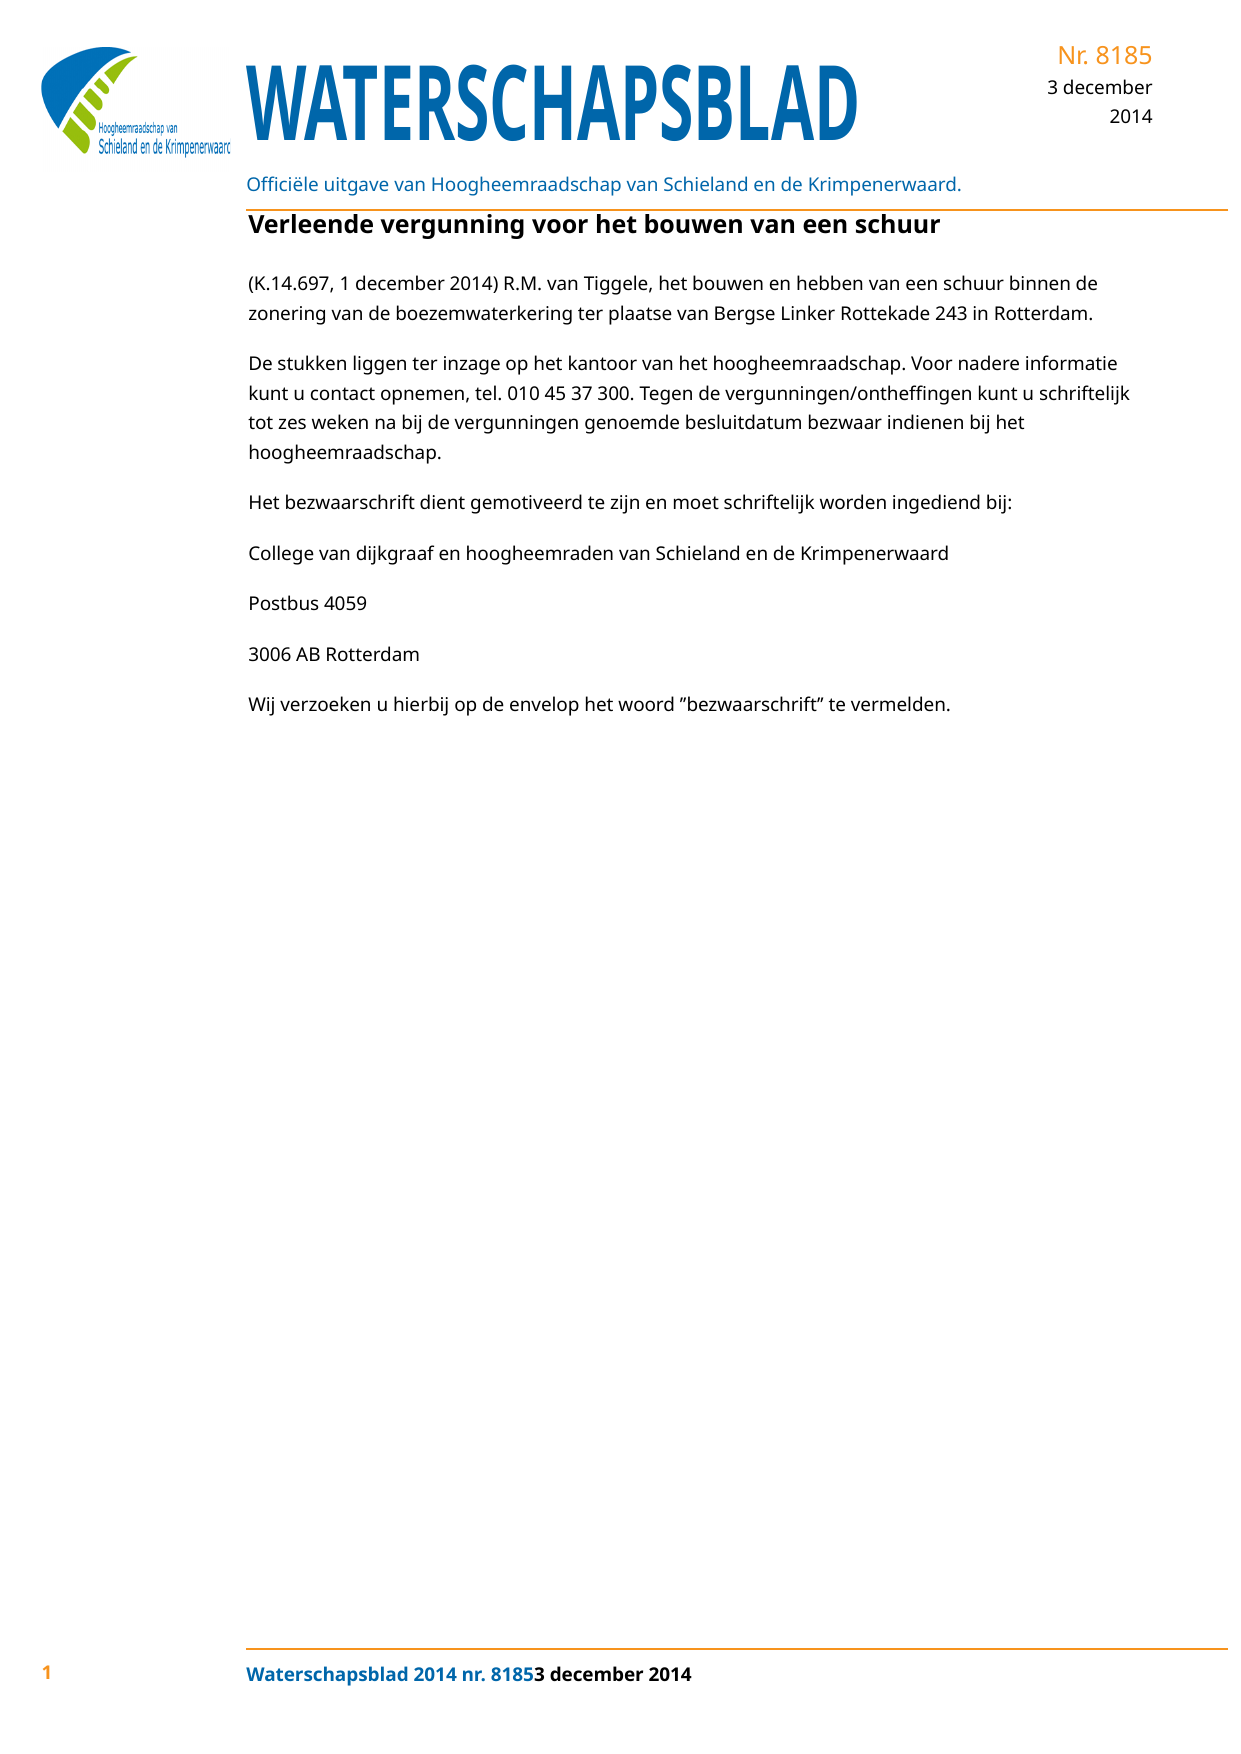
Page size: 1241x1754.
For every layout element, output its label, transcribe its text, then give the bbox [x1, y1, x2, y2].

text (K.14.697, 1 december 2014) R.M. van Tiggele, het bouwen en hebben van een schuur binnen de zonering van de boezemwaterkering ter plaatse van Bergse Linker Rottekade 243 in Rotterdam. [248, 270, 1152, 326]
text 3006 AB Rotterdam [248, 641, 1152, 666]
text Postbus 4059 [248, 590, 1152, 616]
text Wij verzoeken u hierbij op de envelop het woord ’’bezwaarschrift’’ te vermelden. [248, 691, 1152, 717]
text Het bezwaarschrift dient gemotiveerd te zijn en moet schriftelijk worden ingediend bij: [248, 489, 1152, 515]
text Verleende vergunning voor het bouwen van een schuur [248, 211, 1152, 241]
text De stukken liggen ter inzage op het kantoor van het hoogheemraadschap. Voor nadere informatie kunt u contact opnemen, tel. 010 45 37 300. Tegen de vergunningen/ontheffingen kunt u schriftelijk tot zes weken na bij de vergunningen genoemde besluitdatum bezwaar indienen bij het hoogheemraadschap. [248, 350, 1152, 465]
picture [41, 47, 231, 172]
text College van dijkgraaf en hoogheemraden van Schieland en de Krimpenerwaard [248, 540, 1152, 566]
